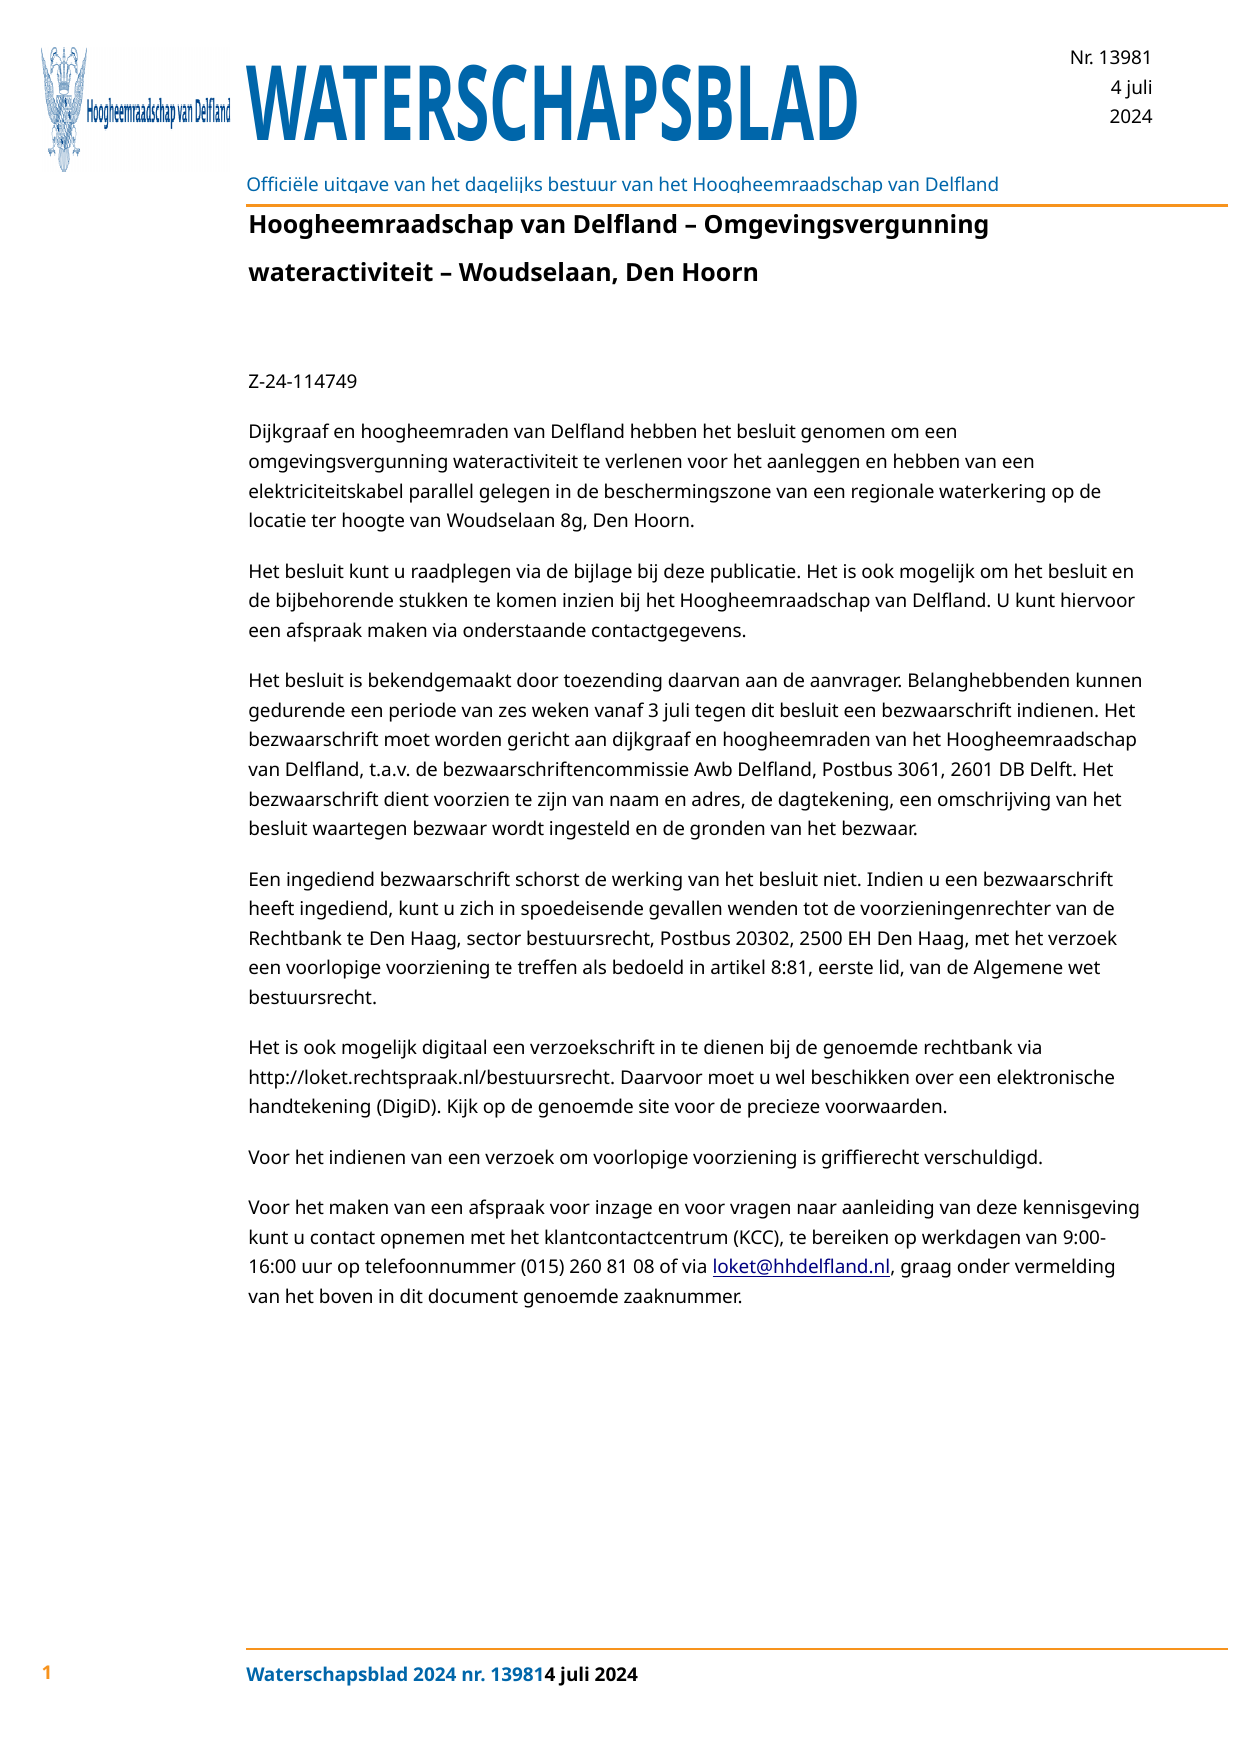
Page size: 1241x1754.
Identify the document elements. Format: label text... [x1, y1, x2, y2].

text Het besluit is bekendgemaakt door toezending daarvan aan de aanvrager. Belanghebbenden kunnen gedurende een periode van zes weken vanaf 3 juli tegen dit besluit een bezwaarschrift indienen. Het bezwaarschrift moet worden gericht aan dijkgraaf en hoogheemraden van het Hoogheemraadschap van Delfland, t.a.v. de bezwaarschriftencommissie Awb Delfland, Postbus 3061, 2601 DB Delft. Het bezwaarschrift dient voorzien te zijn van naam en adres, de dagtekening, een omschrijving van het besluit waartegen bezwaar wordt ingesteld en de gronden van het bezwaar. [248, 667, 1152, 841]
text Z-24-114749 [248, 368, 1152, 394]
text Het is ook mogelijk digitaal een verzoekschrift in te dienen bij de genoemde rechtbank via http://loket.rechtspraak.nl/bestuursrecht. Daarvoor moet u wel beschikken over een elektronische handtekening (DigiD). Kijk op de genoemde site voor de precieze voorwaarden. [248, 1034, 1152, 1119]
text Een ingediend bezwaarschrift schorst de werking van het besluit niet. Indien u een bezwaarschrift heeft ingediend, kunt u zich in spoedeisende gevallen wenden tot de voorzieningenrechter van de Rechtbank te Den Haag, sector bestuursrecht, Postbus 20302, 2500 EH Den Haag, met het verzoek een voorlopige voorziening te treffen als bedoeld in artikel 8:81, eerste lid, van de Algemene wet bestuursrecht. [248, 866, 1152, 1010]
text Voor het maken van een afspraak voor inzage en voor vragen naar aanleiding van deze kennisgeving kunt u contact opnemen met het klantcontactcentrum (KCC), te bereiken op werkdagen van 9:00-16:00 uur op telefoonnummer (015) 260 81 08 of via loket@hhdelfland.nl, graag onder vermelding van het boven in dit document genoemde zaaknummer. [248, 1194, 1152, 1309]
text Het besluit kunt u raadplegen via de bijlage bij deze publicatie. Het is ook mogelijk om het besluit en de bijbehorende stukken te komen inzien bij het Hoogheemraadschap van Delfland. U kunt hiervoor een afspraak maken via onderstaande contactgegevens. [248, 558, 1152, 643]
picture [41, 47, 231, 172]
text Hoogheemraadschap van Delfland – Omgevingsvergunning wateractiviteit – Woudselaan, Den Hoorn [248, 207, 1152, 288]
text Voor het indienen van een verzoek om voorlopige voorziening is griffierecht verschuldigd. [248, 1144, 1152, 1170]
text Dijkgraaf en hoogheemraden van Delfland hebben het besluit genomen om een omgevingsvergunning wateractiviteit te verlenen voor het aanleggen en hebben van een elektriciteitskabel parallel gelegen in de beschermingszone van een regionale waterkering op de locatie ter hoogte van Woudselaan 8g, Den Hoorn. [248, 419, 1152, 533]
